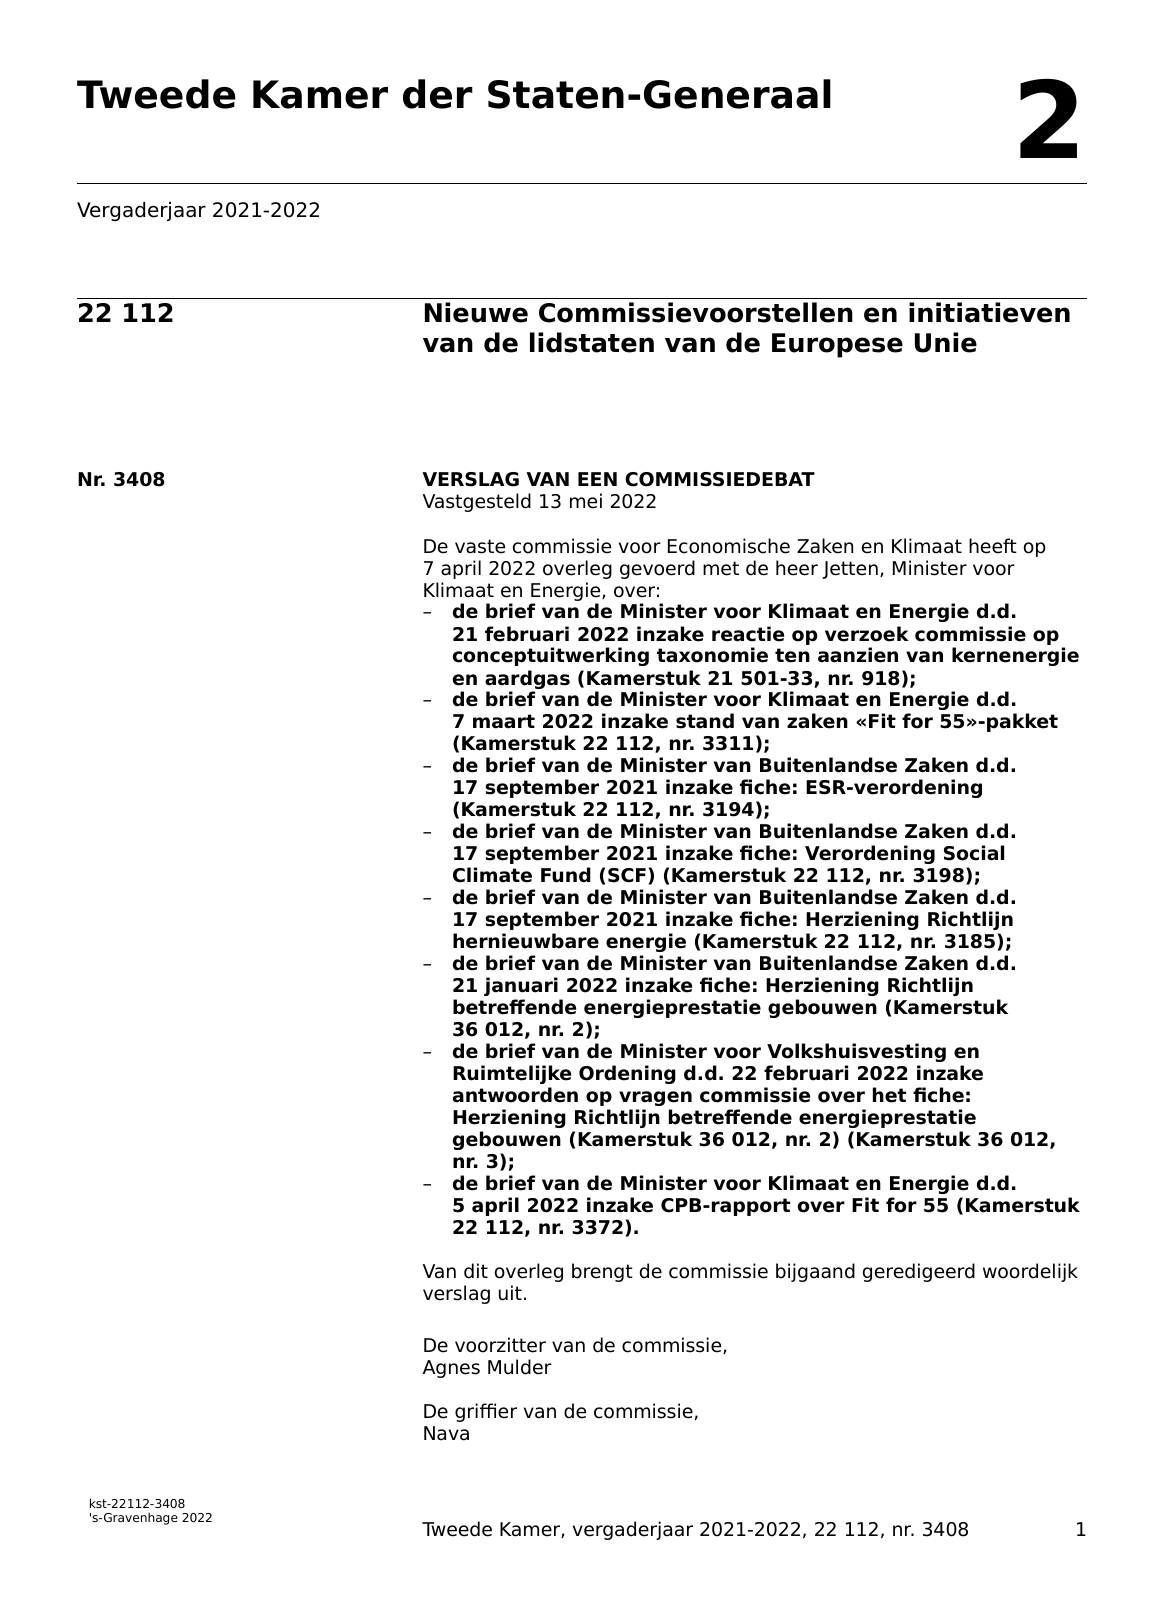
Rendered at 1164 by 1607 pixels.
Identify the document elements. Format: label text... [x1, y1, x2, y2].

text – de brief van de Minister van Buitenlandse Zaken d.d. 21 januari 2022 inzake fiche: Herziening Richtlijn betreffende energieprestatie gebouwen (Kamerstuk 36 012, nr. 2); [422, 953, 1087, 1041]
table_header Tweede Kamer der Staten-Generaal [77, 59, 886, 183]
text – de brief van de Minister van Buitenlandse Zaken d.d. 17 september 2021 inzake fiche: ESR-verordening (Kamerstuk 22 112, nr. 3194); [422, 755, 1087, 821]
table_cell Vergaderjaar 2021-2022 [77, 184, 1087, 298]
text – de brief van de Minister voor Klimaat en Energie d.d. 21 februari 2022 inzake reactie op verzoek commissie op conceptuitwerking taxonomie ten aanzien van kernenergie en aardgas (Kamerstuk 21 501-33, nr. 918); [422, 601, 1087, 689]
text Vastgesteld 13 mei 2022 [422, 491, 1087, 513]
text De griffier van de commissie, Nava [422, 1401, 1087, 1445]
text De voorzitter van de commissie, Agnes Mulder [422, 1335, 1087, 1379]
text – de brief van de Minister voor Volkshuisvesting en Ruimtelijke Ordening d.d. 22 februari 2022 inzake antwoorden op vragen commissie over het fiche: Herziening Richtlijn betreffende energieprestatie gebouwen (Kamerstuk 36 012, nr. 2) (Kamerstuk 36 012, nr. 3); [422, 1041, 1087, 1173]
subtitle Nr. 3408 VERSLAG VAN EEN COMMISSIEDEBAT [77, 469, 1087, 491]
text – de brief van de Minister van Buitenlandse Zaken d.d. 17 september 2021 inzake fiche: Verordening Social Climate Fund (SCF) (Kamerstuk 22 112, nr. 3198); [422, 821, 1087, 887]
text – de brief van de Minister voor Klimaat en Energie d.d. 7 maart 2022 inzake stand van zaken «Fit for 55»-pakket (Kamerstuk 22 112, nr. 3311); [422, 689, 1087, 755]
text kst-22112-3408 [88, 1497, 323, 1511]
table_header 2 [886, 59, 1087, 183]
text Van dit overleg brengt de commissie bijgaand geredigeerd woordelijk verslag uit. [422, 1261, 1087, 1305]
text 's-Gravenhage 2022 [88, 1511, 323, 1525]
text – de brief van de Minister van Buitenlandse Zaken d.d. 17 september 2021 inzake fiche: Herziening Richtlijn hernieuwbare energie (Kamerstuk 22 112, nr. 3185); [422, 887, 1087, 953]
subtitle 22 112 Nieuwe Commissievoorstellen en initiatieven van de lidstaten van de Europese Unie [77, 299, 1087, 358]
text – de brief van de Minister voor Klimaat en Energie d.d. 5 april 2022 inzake CPB-rapport over Fit for 55 (Kamerstuk 22 112, nr. 3372). [422, 1173, 1087, 1239]
text De vaste commissie voor Economische Zaken en Klimaat heeft op 7 april 2022 overleg gevoerd met de heer Jetten, Minister voor Klimaat en Energie, over: [422, 536, 1087, 601]
